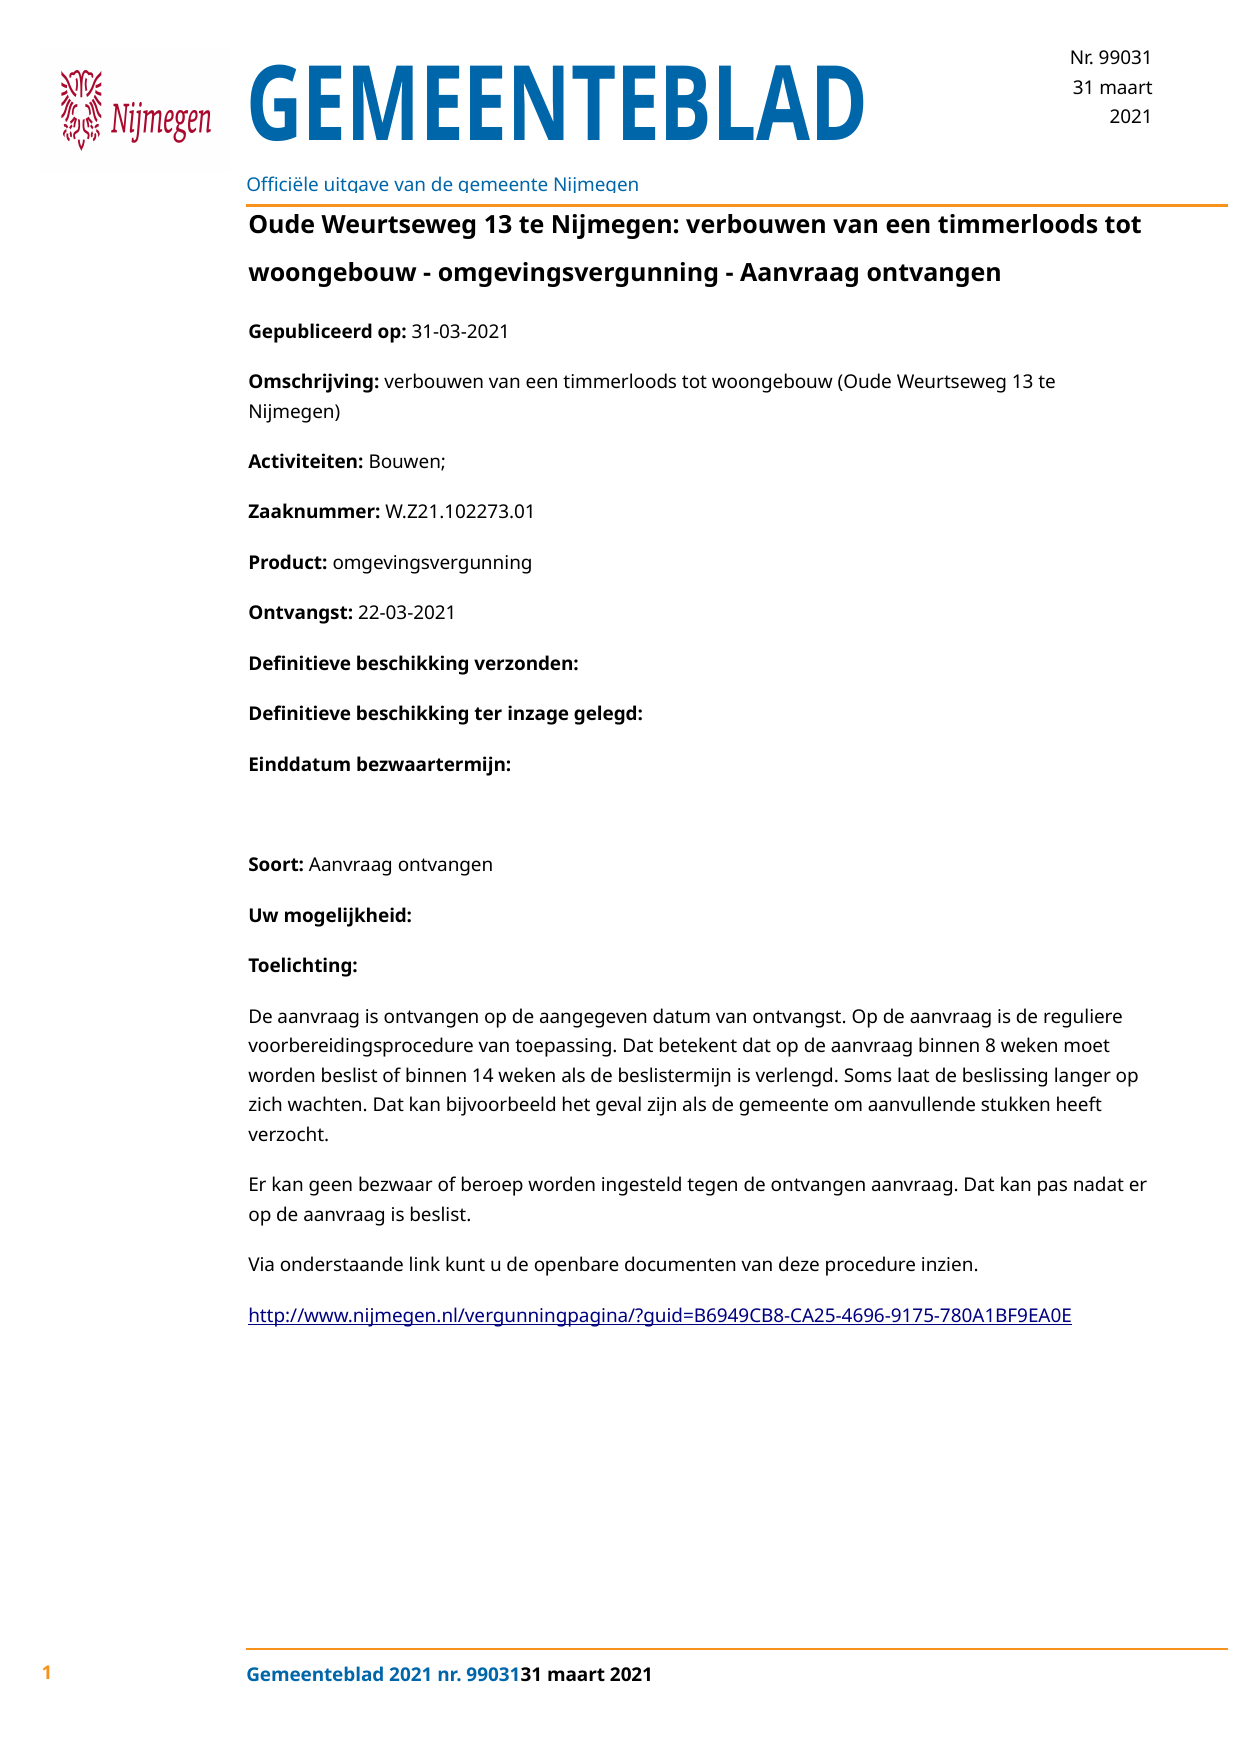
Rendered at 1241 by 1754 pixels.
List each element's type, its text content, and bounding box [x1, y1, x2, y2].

text Oude Weurtseweg 13 te Nijmegen: verbouwen van een timmerloods tot woongebouw - omgevingsvergunning - Aanvraag ontvangen [248, 207, 1152, 288]
text Er kan geen bezwaar of beroep worden ingesteld tegen de ontvangen aanvraag. Dat kan pas nadat er op de aanvraag is beslist. [248, 1172, 1152, 1227]
text Zaaknummer: W.Z21.102273.01 [248, 499, 1152, 524]
text Toelichting: [248, 952, 1152, 978]
text Uw mogelijkheid: [248, 902, 1152, 928]
text Gepubliceerd op: 31-03-2021 [248, 318, 1152, 344]
text Product: omgevingsvergunning [248, 549, 1152, 575]
text Definitieve beschikking ter inzage gelegd: [248, 700, 1152, 726]
text Omschrijving: verbouwen van een timmerloods tot woongebouw (Oude Weurtseweg 13 te Nijmegen) [248, 368, 1152, 424]
text Einddatum bezwaartermijn: [248, 751, 1152, 777]
text Via onderstaande link kunt u de openbare documenten van deze procedure inzien. [248, 1252, 1152, 1277]
text http://www.nijmegen.nl/vergunningpagina/?guid=B6949CB8-CA25-4696-9175-780A1BF9EA0E [248, 1302, 1152, 1328]
text Soort: Aanvraag ontvangen [248, 852, 1152, 877]
text De aanvraag is ontvangen op de aangegeven datum van ontvangst. Op de aanvraag is de reguliere voorbereidingsprocedure van toepassing. Dat betekent dat op de aanvraag binnen 8 weken moet worden beslist of binnen 14 weken als de beslistermijn is verlengd. Soms laat de beslissing langer op zich wachten. Dat kan bijvoorbeeld het geval zijn als de gemeente om aanvullende stukken heeft verzocht. [248, 1003, 1152, 1147]
text Definitieve beschikking verzonden: [248, 650, 1152, 676]
picture [41, 47, 231, 172]
text Activiteiten: Bouwen; [248, 448, 1152, 474]
text Ontvangst: 22-03-2021 [248, 599, 1152, 625]
